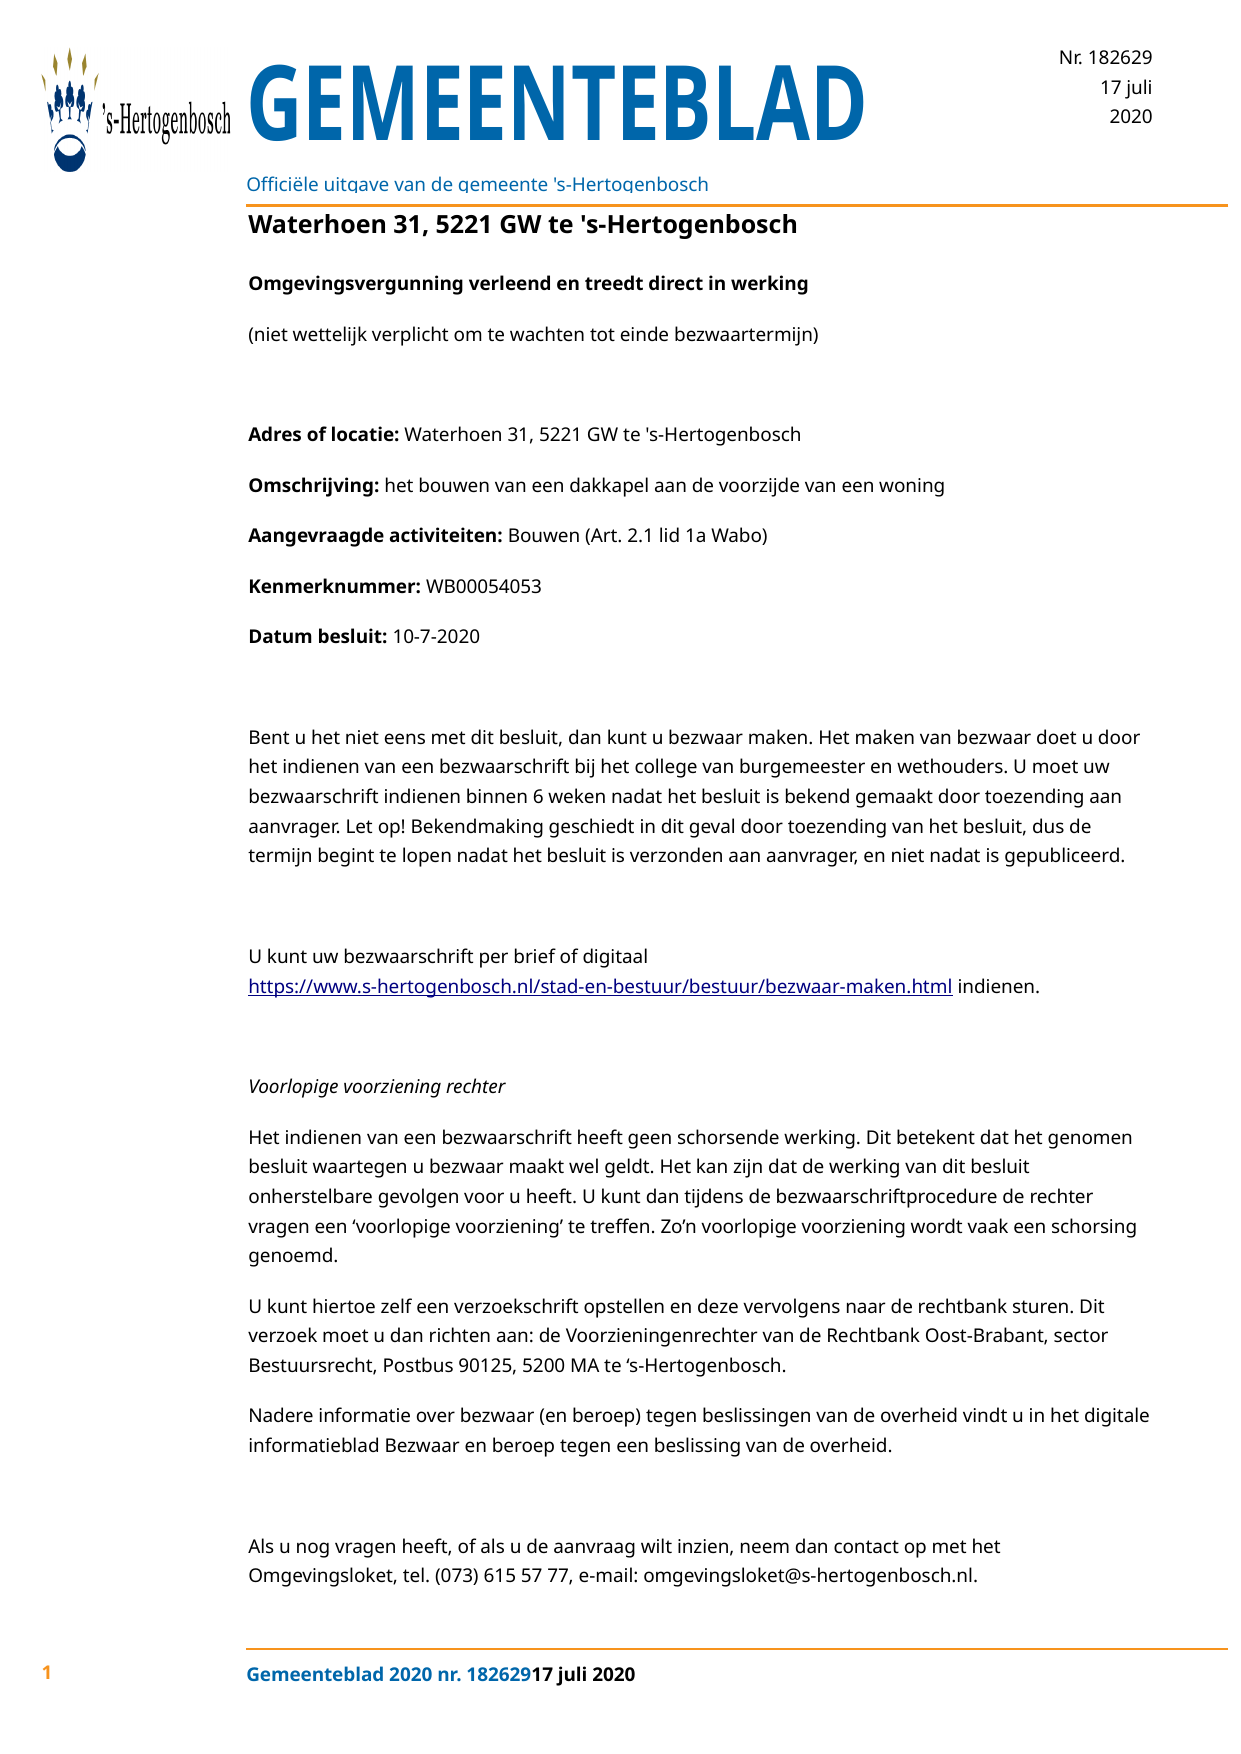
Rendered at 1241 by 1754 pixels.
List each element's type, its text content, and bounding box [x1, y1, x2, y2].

text Waterhoen 31, 5221 GW te 's-Hertogenbosch [248, 207, 1152, 241]
text U kunt hiertoe zelf een verzoekschrift opstellen en deze vervolgens naar de rechtbank sturen. Dit verzoek moet u dan richten aan: de Voorzieningenrechter van de Rechtbank Oost-Brabant, sector Bestuursrecht, Postbus 90125, 5200 MA te ‘s-Hertogenbosch. [248, 1293, 1152, 1378]
text U kunt uw bezwaarschrift per brief of digitaal https://www.s-hertogenbosch.nl/stad-en-bestuur/bestuur/bezwaar-maken.html indienen. [248, 943, 1152, 998]
text (niet wettelijk verplicht om te wachten tot einde bezwaartermijn) [248, 321, 1152, 346]
text Omschrijving: het bouwen van een dakkapel aan de voorzijde van een woning [248, 472, 1152, 498]
picture [41, 47, 231, 172]
text Kenmerknummer: WB00054053 [248, 573, 1152, 598]
text Het indienen van een bezwaarschrift heeft geen schorsende werking. Dit betekent dat het genomen besluit waartegen u bezwaar maakt wel geldt. Het kan zijn dat de werking van dit besluit onherstelbare gevolgen voor u heeft. U kunt dan tijdens de bezwaarschriftprocedure de rechter vragen een ‘voorlopige voorziening’ te treffen. Zo’n voorlopige voorziening wordt vaak een schorsing genoemd. [248, 1124, 1152, 1268]
text Als u nog vragen heeft, of als u de aanvraag wilt inzien, neem dan contact op met het Omgevingsloket, tel. (073) 615 57 77, e-mail: omgevingsloket@s-hertogenbosch.nl. [248, 1533, 1152, 1588]
text Nadere informatie over bezwaar (en beroep) tegen beslissingen van de overheid vindt u in het digitale informatieblad Bezwaar en beroep tegen een beslissing van de overheid. [248, 1402, 1152, 1458]
text Bent u het niet eens met dit besluit, dan kunt u bezwaar maken. Het maken van bezwaar doet u door het indienen van een bezwaarschrift bij het college van burgemeester en wethouders. U moet uw bezwaarschrift indienen binnen 6 weken nadat het besluit is bekend gemaakt door toezending aan aanvrager. Let op! Bekendmaking geschiedt in dit geval door toezending van het besluit, dus de termijn begint te lopen nadat het besluit is verzonden aan aanvrager, en niet nadat is gepubliceerd. [248, 724, 1152, 868]
text Omgevingsvergunning verleend en treedt direct in werking [248, 270, 1152, 296]
text Datum besluit: 10-7-2020 [248, 623, 1152, 649]
text Adres of locatie: Waterhoen 31, 5221 GW te 's-Hertogenbosch [248, 422, 1152, 447]
text Aangevraagde activiteiten: Bouwen (Art. 2.1 lid 1a Wabo) [248, 522, 1152, 548]
text Voorlopige voorziening rechter [248, 1074, 1152, 1099]
